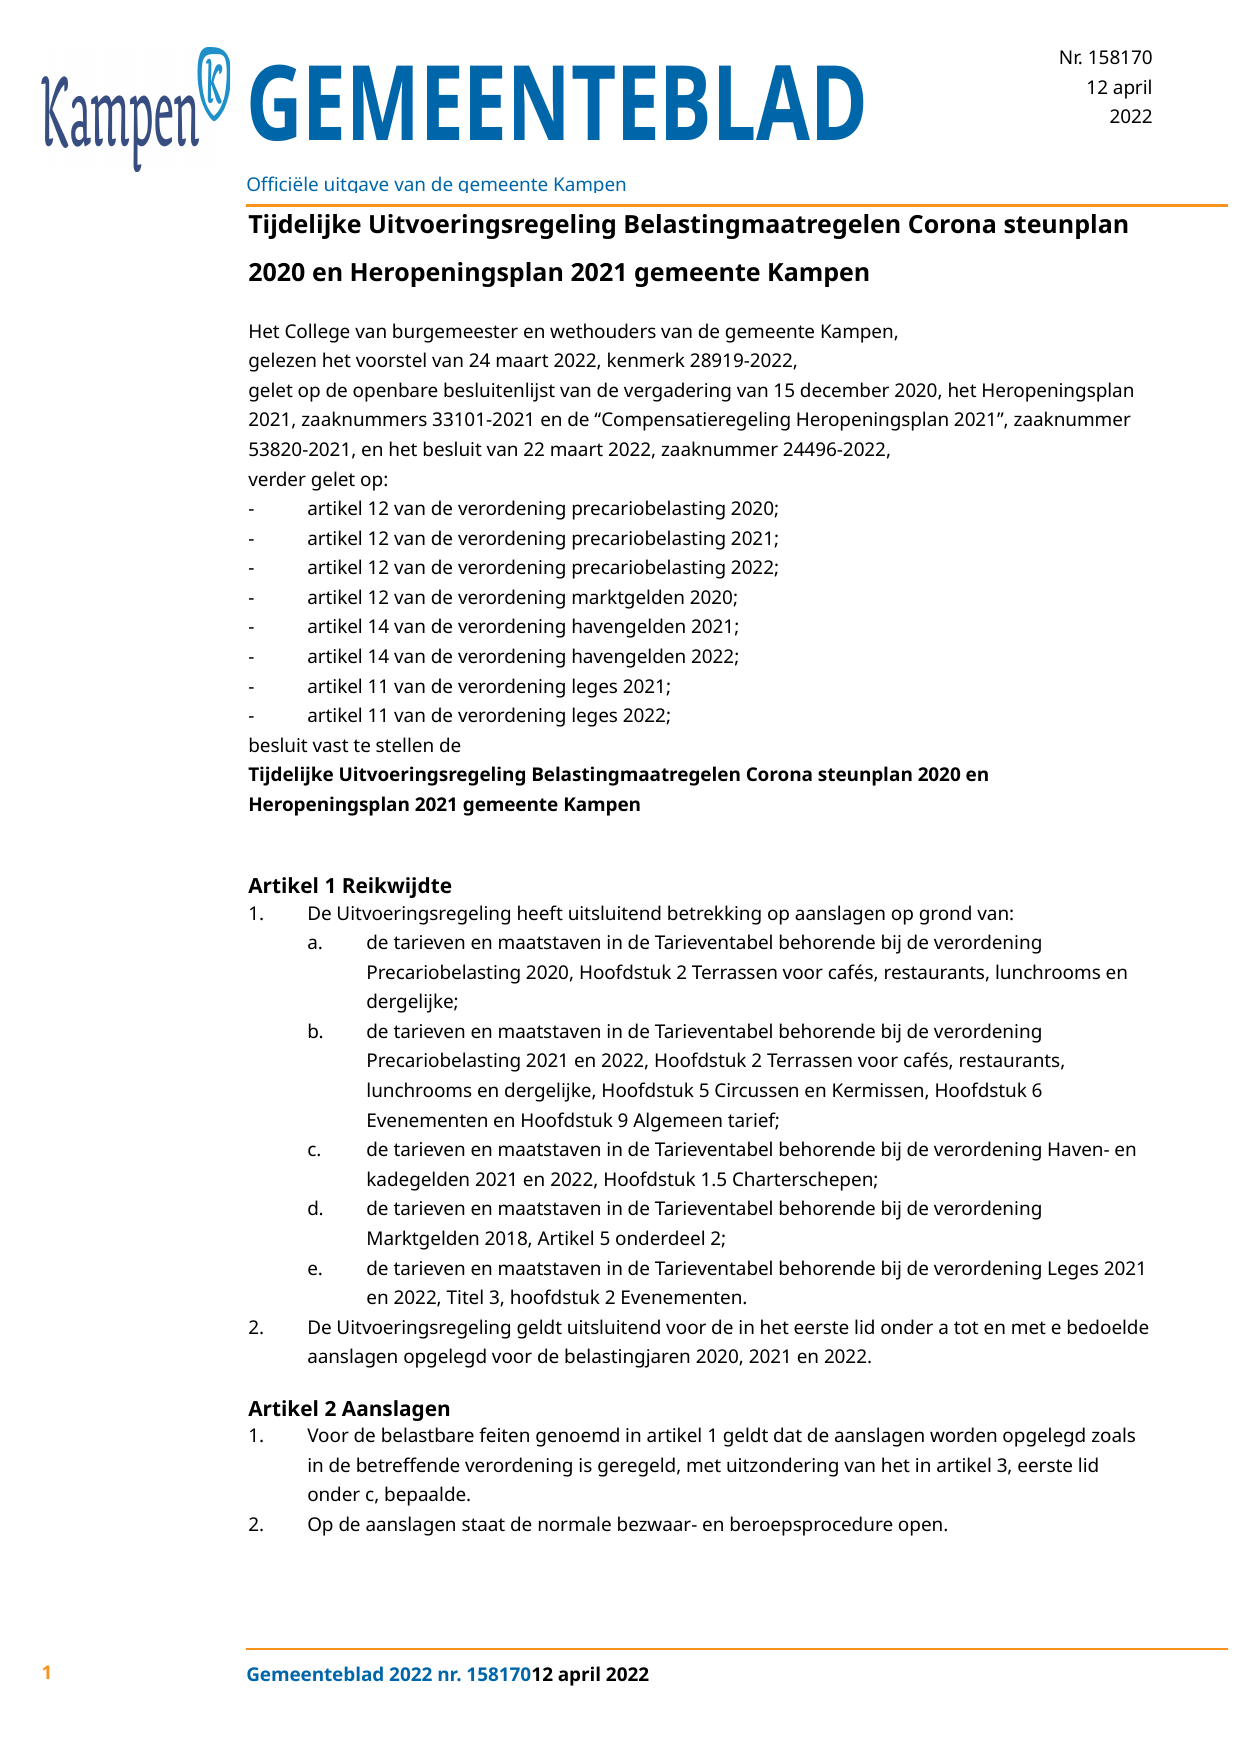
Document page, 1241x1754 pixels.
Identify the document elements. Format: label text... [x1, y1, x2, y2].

picture [41, 47, 231, 172]
text besluit vast te stellen de [248, 732, 1152, 758]
list artikel 12 van de verordening precariobelasting 2020; [248, 495, 1152, 521]
list artikel 11 van de verordening leges 2021; [248, 673, 1152, 699]
text verder gelet op: [248, 466, 1152, 492]
list De Uitvoeringsregeling geldt uitsluitend voor de in het eerste lid onder a tot en met e bedoelde aanslagen opgelegd voor de belastingjaren 2020, 2021 en 2022. [248, 1314, 1152, 1369]
text Artikel 2 Aanslagen [248, 1394, 1152, 1422]
list Op de aanslagen staat de normale bezwaar- en beroepsprocedure open. [248, 1511, 1152, 1537]
list de tarieven en maatstaven in de Tarieventabel behorende bij de verordening Precariobelasting 2021 en 2022, Hoofdstuk 2 Terrassen voor cafés, restaurants, lunchrooms en dergelijke, Hoofdstuk 5 Circussen en Kermissen, Hoofdstuk 6 Evenementen en Hoofdstuk 9 Algemeen tarief; [307, 1018, 1152, 1132]
text Het College van burgemeester en wethouders van de gemeente Kampen, [248, 318, 1152, 344]
list de tarieven en maatstaven in de Tarieventabel behorende bij de verordening Leges 2021 en 2022, Titel 3, hoofdstuk 2 Evenementen. [307, 1255, 1152, 1310]
list artikel 11 van de verordening leges 2022; [248, 702, 1152, 728]
text Tijdelijke Uitvoeringsregeling Belastingmaatregelen Corona steunplan 2020 en Heropeningsplan 2021 gemeente Kampen [248, 762, 1152, 817]
text gelet op de openbare besluitenlijst van de vergadering van 15 december 2020, het Heropeningsplan 2021, zaaknummers 33101-2021 en de “Compensatieregeling Heropeningsplan 2021”, zaaknummer 53820-2021, en het besluit van 22 maart 2022, zaaknummer 24496-2022, [248, 377, 1152, 462]
list Voor de belastbare feiten genoemd in artikel 1 geldt dat de aanslagen worden opgelegd zoals in de betreffende verordening is geregeld, met uitzondering van het in artikel 3, eerste lid onder c, bepaalde. [248, 1422, 1152, 1507]
text Tijdelijke Uitvoeringsregeling Belastingmaatregelen Corona steunplan 2020 en Heropeningsplan 2021 gemeente Kampen [248, 207, 1152, 288]
list artikel 14 van de verordening havengelden 2021; [248, 614, 1152, 639]
list artikel 12 van de verordening precariobelasting 2022; [248, 554, 1152, 580]
list De Uitvoeringsregeling heeft uitsluitend betrekking op aanslagen op grond van: [248, 900, 1152, 925]
list de tarieven en maatstaven in de Tarieventabel behorende bij de verordening Precariobelasting 2020, Hoofdstuk 2 Terrassen voor cafés, restaurants, lunchrooms en dergelijke; [307, 929, 1152, 1014]
list de tarieven en maatstaven in de Tarieventabel behorende bij de verordening Haven- en kadegelden 2021 en 2022, Hoofdstuk 1.5 Charterschepen; [307, 1136, 1152, 1192]
list artikel 12 van de verordening marktgelden 2020; [248, 584, 1152, 610]
list artikel 14 van de verordening havengelden 2022; [248, 643, 1152, 669]
list artikel 12 van de verordening precariobelasting 2021; [248, 525, 1152, 551]
text Artikel 1 Reikwijdte [248, 871, 1152, 900]
text gelezen het voorstel van 24 maart 2022, kenmerk 28919-2022, [248, 347, 1152, 373]
list de tarieven en maatstaven in de Tarieventabel behorende bij de verordening Marktgelden 2018, Artikel 5 onderdeel 2; [307, 1196, 1152, 1251]
